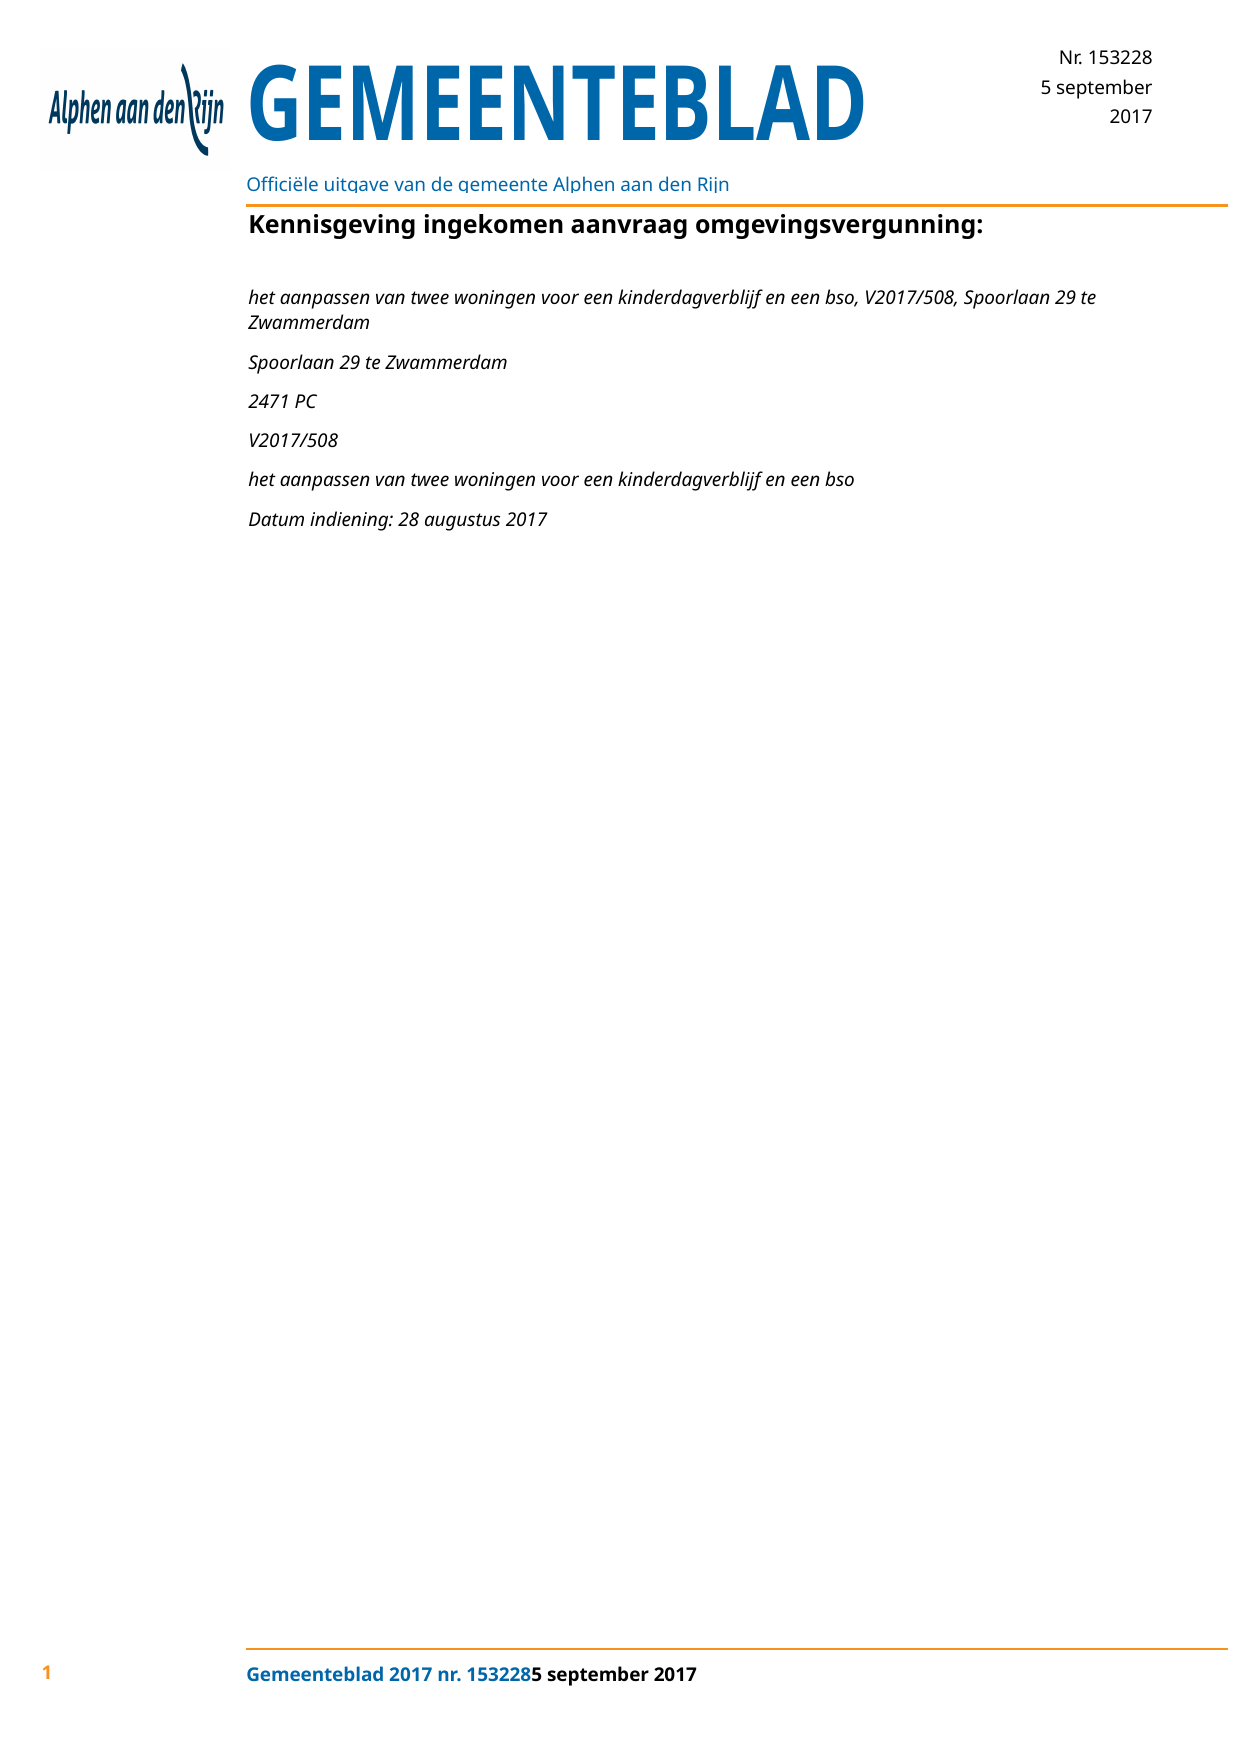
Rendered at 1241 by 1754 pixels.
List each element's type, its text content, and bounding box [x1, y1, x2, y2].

text Spoorlaan 29 te Zwammerdam [248, 349, 1152, 374]
text het aanpassen van twee woningen voor een kinderdagverblijf en een bso [248, 467, 1152, 492]
text 2471 PC [248, 388, 1152, 414]
text V2017/508 [248, 427, 1152, 453]
text Datum indiening: 28 augustus 2017 [248, 506, 1152, 532]
text het aanpassen van twee woningen voor een kinderdagverblijf en een bso, V2017/508, Spoorlaan 29 te Zwammerdam [248, 284, 1152, 335]
text Kennisgeving ingekomen aanvraag omgevingsvergunning: [248, 207, 1152, 241]
picture [41, 47, 231, 172]
